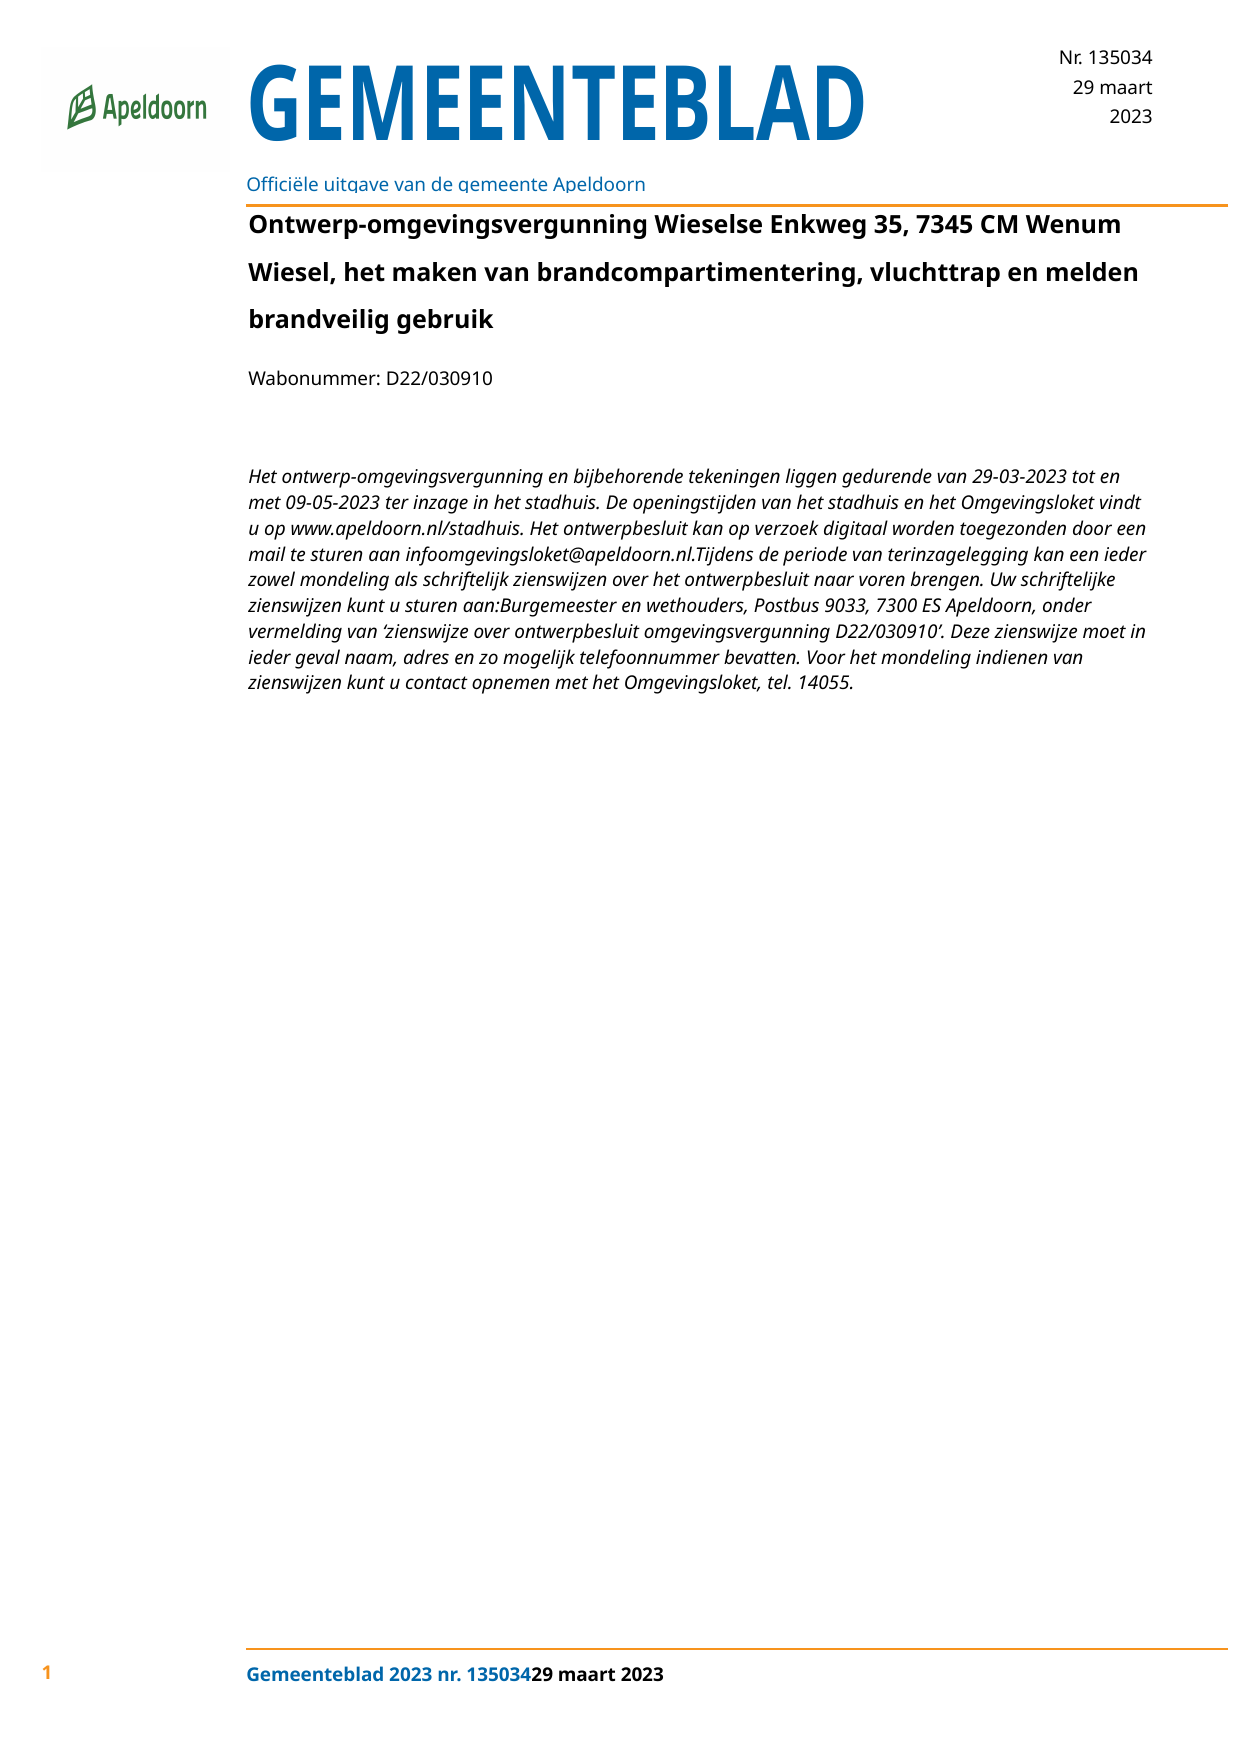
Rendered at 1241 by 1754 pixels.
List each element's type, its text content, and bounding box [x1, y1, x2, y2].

text Het ontwerp-omgevingsvergunning en bijbehorende tekeningen liggen gedurende van 29-03-2023 tot en met 09-05-2023 ter inzage in het stadhuis. De openingstijden van het stadhuis en het Omgevingsloket vindt u op www.apeldoorn.nl/stadhuis. Het ontwerpbesluit kan op verzoek digitaal worden toegezonden door een mail te sturen aan infoomgevingsloket@apeldoorn.nl.Tijdens de periode van terinzagelegging kan een ieder zowel mondeling als schriftelijk zienswijzen over het ontwerpbesluit naar voren brengen. Uw schriftelijke zienswijzen kunt u sturen aan:Burgemeester en wethouders, Postbus 9033, 7300 ES Apeldoorn, onder vermelding van ‘zienswijze over ontwerpbesluit omgevingsvergunning D22/030910’. Deze zienswijze moet in ieder geval naam, adres en zo mogelijk telefoonnummer bevatten. Voor het mondeling indienen van zienswijzen kunt u contact opnemen met het Omgevingsloket, tel. 14055. [248, 464, 1152, 695]
text Ontwerp-omgevingsvergunning Wieselse Enkweg 35, 7345 CM Wenum Wiesel, het maken van brandcompartimentering, vluchttrap en melden brandveilig gebruik [248, 207, 1152, 336]
text Wabonummer: D22/030910 [248, 366, 1152, 391]
picture [41, 47, 231, 172]
